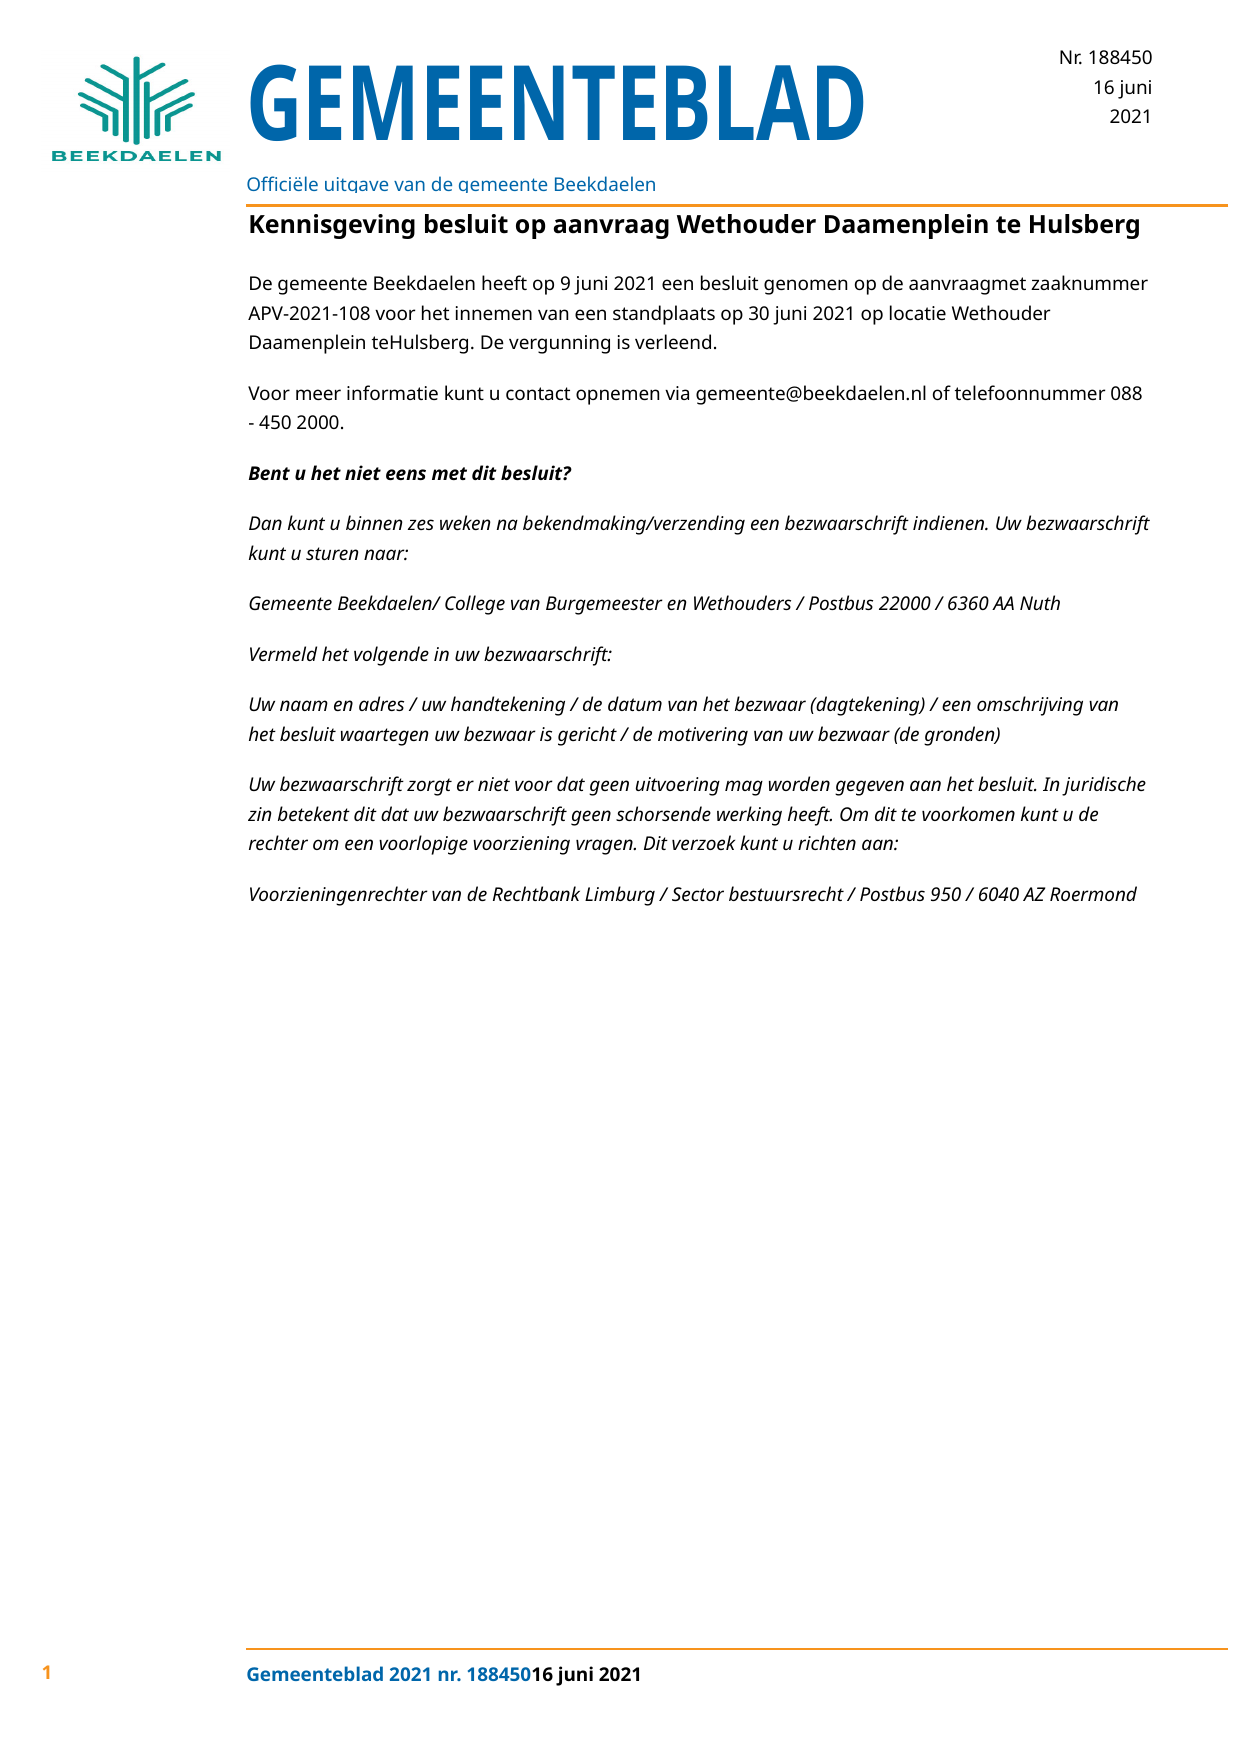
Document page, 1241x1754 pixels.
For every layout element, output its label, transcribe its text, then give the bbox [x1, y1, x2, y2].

text Voorzieningenrechter van de Rechtbank Limburg / Sector bestuursrecht / Postbus 950 / 6040 AZ Roermond [248, 881, 1152, 906]
text Gemeente Beekdaelen/ College van Burgemeester en Wethouders / Postbus 22000 / 6360 AA Nuth [248, 590, 1152, 616]
text Dan kunt u binnen zes weken na bekendmaking/verzending een bezwaarschrift indienen. Uw bezwaarschrift kunt u sturen naar: [248, 510, 1152, 566]
text Vermeld het volgende in uw bezwaarschrift: [248, 641, 1152, 666]
picture [41, 47, 231, 172]
text Bent u het niet eens met dit besluit? [248, 460, 1152, 486]
text Voor meer informatie kunt u contact opnemen via gemeente@beekdaelen.nl of telefoonnummer 088 - 450 2000. [248, 380, 1152, 435]
text Kennisgeving besluit op aanvraag Wethouder Daamenplein te Hulsberg [248, 207, 1152, 241]
text Uw naam en adres / uw handtekening / de datum van het bezwaar (dagtekening) / een omschrijving van het besluit waartegen uw bezwaar is gericht / de motivering van uw bezwaar (de gronden) [248, 691, 1152, 746]
text De gemeente Beekdaelen heeft op 9 juni 2021 een besluit genomen op de aanvraagmet zaaknummer APV-2021-108 voor het innemen van een standplaats op 30 juni 2021 op locatie Wethouder Daamenplein teHulsberg. De vergunning is verleend. [248, 270, 1152, 355]
text Uw bezwaarschrift zorgt er niet voor dat geen uitvoering mag worden gegeven aan het besluit. In juridische zin betekent dit dat uw bezwaarschrift geen schorsende werking heeft. Om dit te voorkomen kunt u de rechter om een voorlopige voorziening vragen. Dit verzoek kunt u richten aan: [248, 771, 1152, 856]
